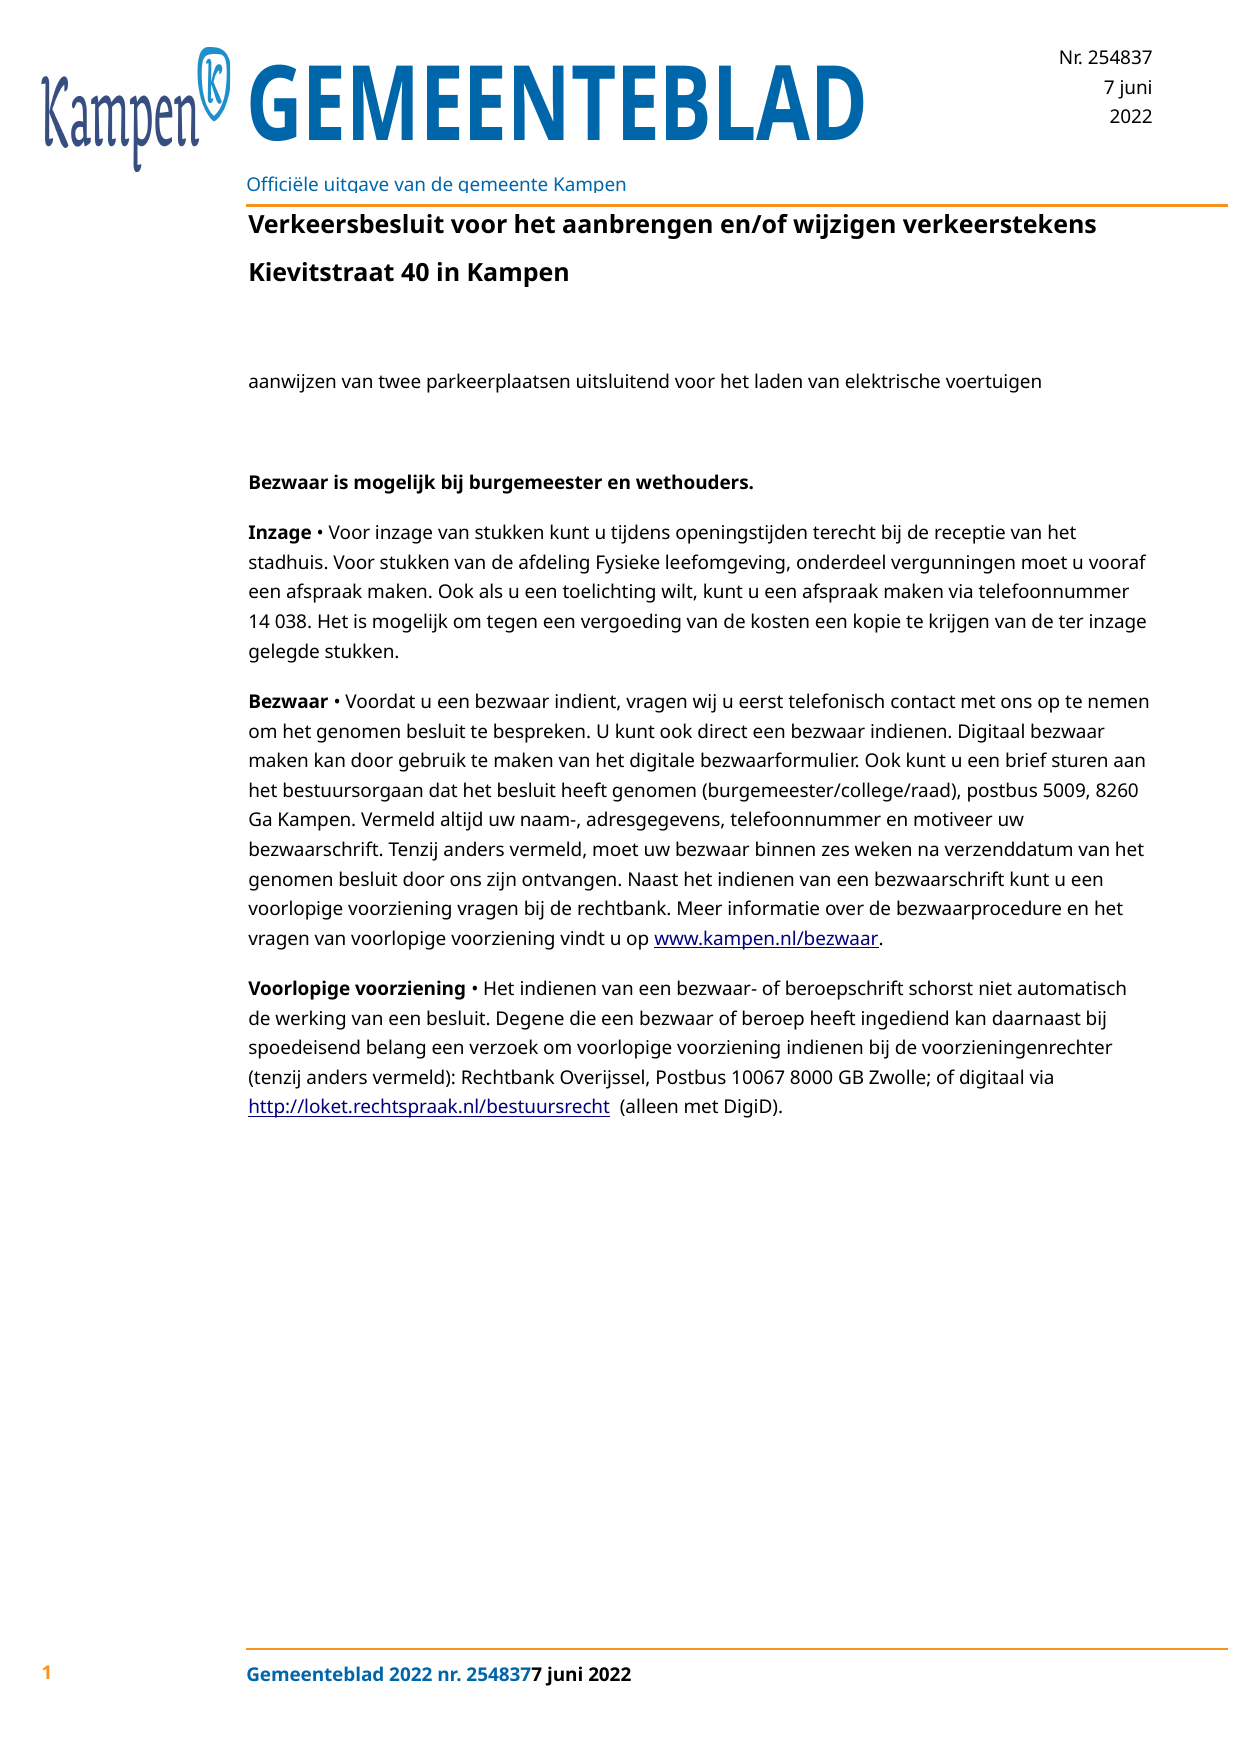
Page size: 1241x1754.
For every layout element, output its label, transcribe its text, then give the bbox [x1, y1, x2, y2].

text Bezwaar is mogelijk bij burgemeester en wethouders. [248, 469, 1152, 495]
text Voorlopige voorziening • Het indienen van een bezwaar- of beroepschrift schorst niet automatisch de werking van een besluit. Degene die een bezwaar of beroep heeft ingediend kan daarnaast bij spoedeisend belang een verzoek om voorlopige voorziening indienen bij de voorzieningenrechter (tenzij anders vermeld): Rechtbank Overijssel, Postbus 10067 8000 GB Zwolle; of digitaal via http://loket.rechtspraak.nl/bestuursrecht (alleen met DigiD). [248, 975, 1152, 1119]
text Inzage • Voor inzage van stukken kunt u tijdens openingstijden terecht bij de receptie van het stadhuis. Voor stukken van de afdeling Fysieke leefomgeving, onderdeel vergunningen moet u vooraf een afspraak maken. Ook als u een toelichting wilt, kunt u een afspraak maken via telefoonnummer 14 038. Het is mogelijk om tegen een vergoeding van de kosten een kopie te krijgen van de ter inzage gelegde stukken. [248, 519, 1152, 664]
text aanwijzen van twee parkeerplaatsen uitsluitend voor het laden van elektrische voertuigen [248, 368, 1152, 394]
text Verkeersbesluit voor het aanbrengen en/of wijzigen verkeerstekens Kievitstraat 40 in Kampen [248, 207, 1152, 288]
text Bezwaar • Voordat u een bezwaar indient, vragen wij u eerst telefonisch contact met ons op te nemen om het genomen besluit te bespreken. U kunt ook direct een bezwaar indienen. Digitaal bezwaar maken kan door gebruik te maken van het digitale bezwaarformulier. Ook kunt u een brief sturen aan het bestuursorgaan dat het besluit heeft genomen (burgemeester/college/raad), postbus 5009, 8260 Ga Kampen. Vermeld altijd uw naam-, adresgegevens, telefoonnummer en motiveer uw bezwaarschrift. Tenzij anders vermeld, moet uw bezwaar binnen zes weken na verzenddatum van het genomen besluit door ons zijn ontvangen. Naast het indienen van een bezwaarschrift kunt u een voorlopige voorziening vragen bij de rechtbank. Meer informatie over de bezwaarprocedure en het vragen van voorlopige voorziening vindt u op www.kampen.nl/bezwaar. [248, 688, 1152, 951]
picture [41, 47, 231, 172]
